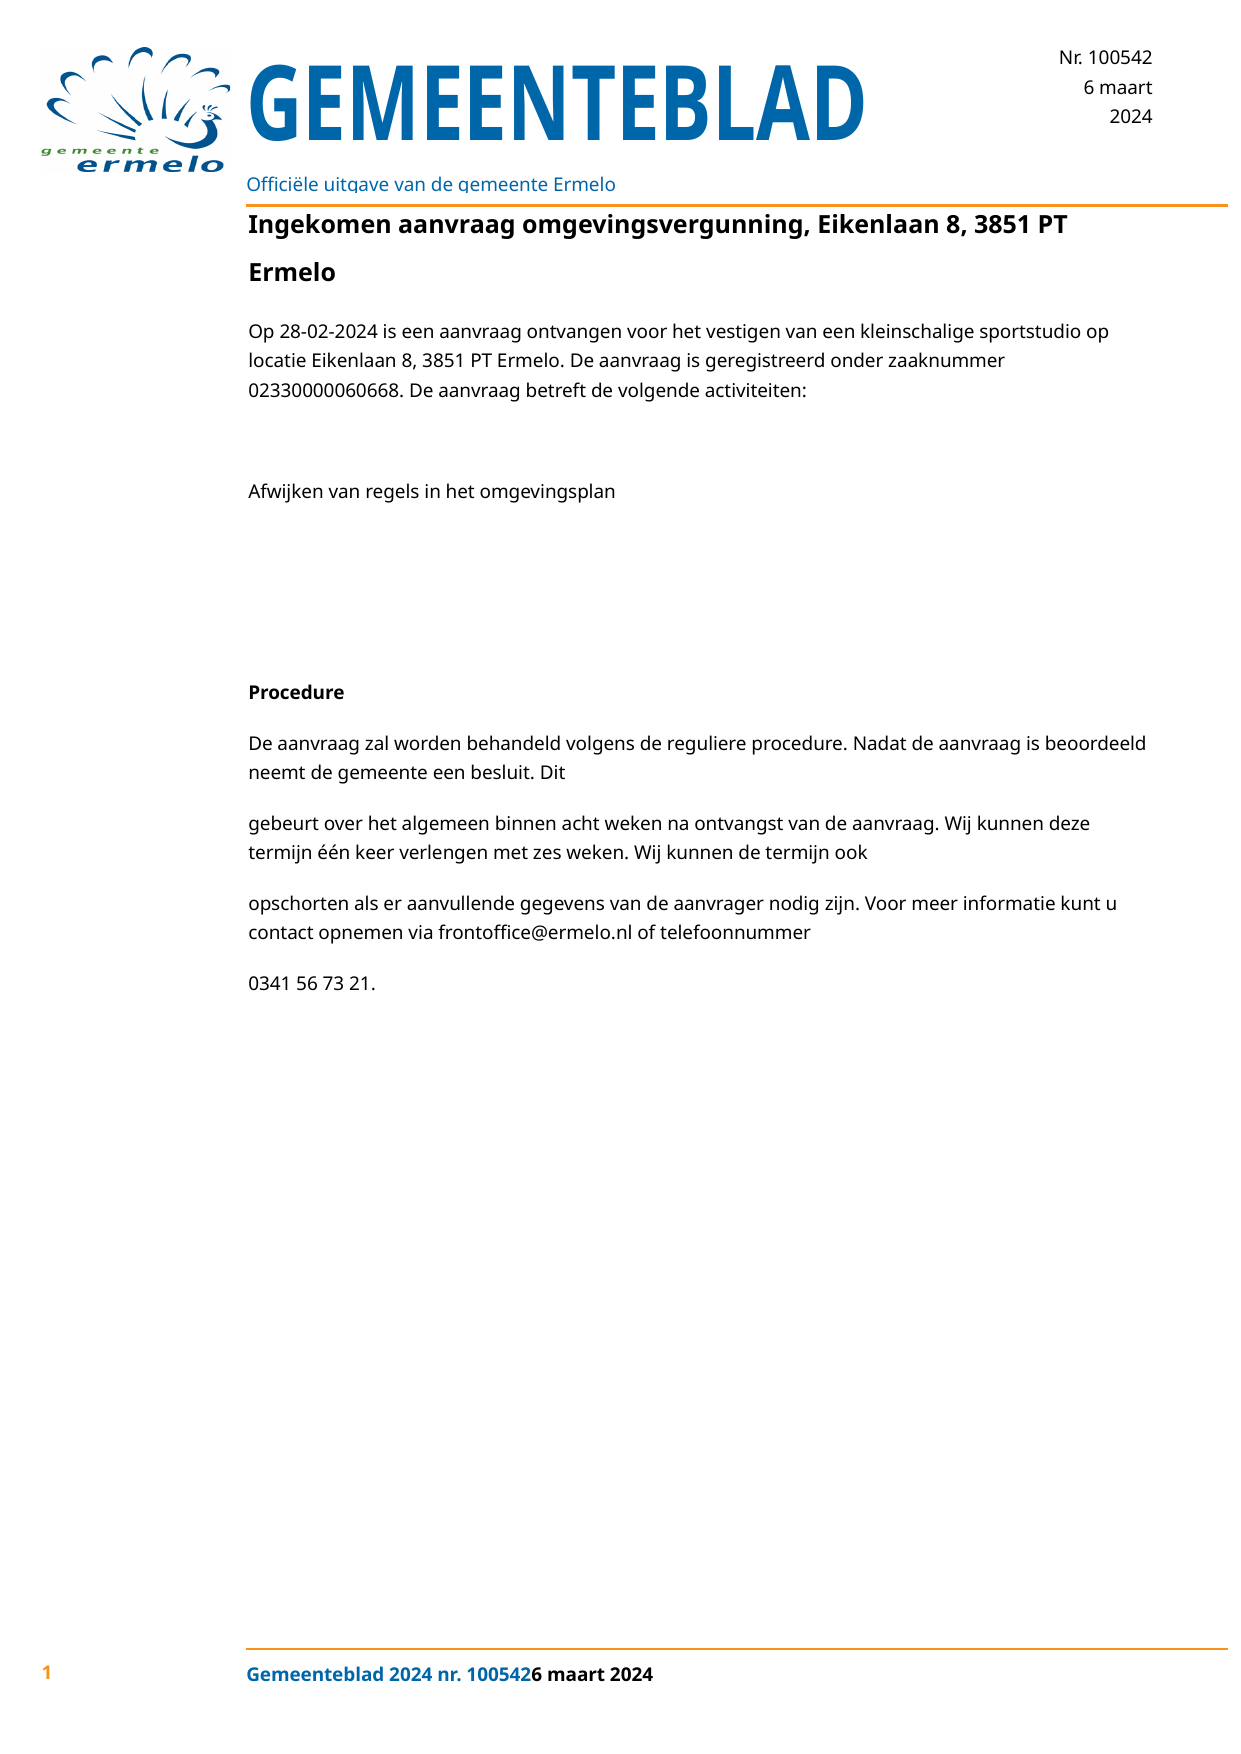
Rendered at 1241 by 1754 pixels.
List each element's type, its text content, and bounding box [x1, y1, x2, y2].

text Procedure [248, 679, 1152, 705]
picture [41, 47, 231, 172]
text Op 28-02-2024 is een aanvraag ontvangen voor het vestigen van een kleinschalige sportstudio op locatie Eikenlaan 8, 3851 PT Ermelo. De aanvraag is geregistreerd onder zaaknummer 02330000060668. De aanvraag betreft de volgende activiteiten: [248, 318, 1152, 403]
text De aanvraag zal worden behandeld volgens de reguliere procedure. Nadat de aanvraag is beoordeeld neemt de gemeente een besluit. Dit [248, 730, 1152, 785]
text Ingekomen aanvraag omgevingsvergunning, Eikenlaan 8, 3851 PT Ermelo [248, 207, 1152, 288]
text Afwijken van regels in het omgevingsplan [248, 478, 1152, 504]
text 0341 56 73 21. [248, 970, 1152, 996]
text gebeurt over het algemeen binnen acht weken na ontvangst van de aanvraag. Wij kunnen deze termijn één keer verlengen met zes weken. Wij kunnen de termijn ook [248, 810, 1152, 865]
text opschorten als er aanvullende gegevens van de aanvrager nodig zijn. Voor meer informatie kunt u contact opnemen via frontoffice@ermelo.nl of telefoonnummer [248, 890, 1152, 945]
